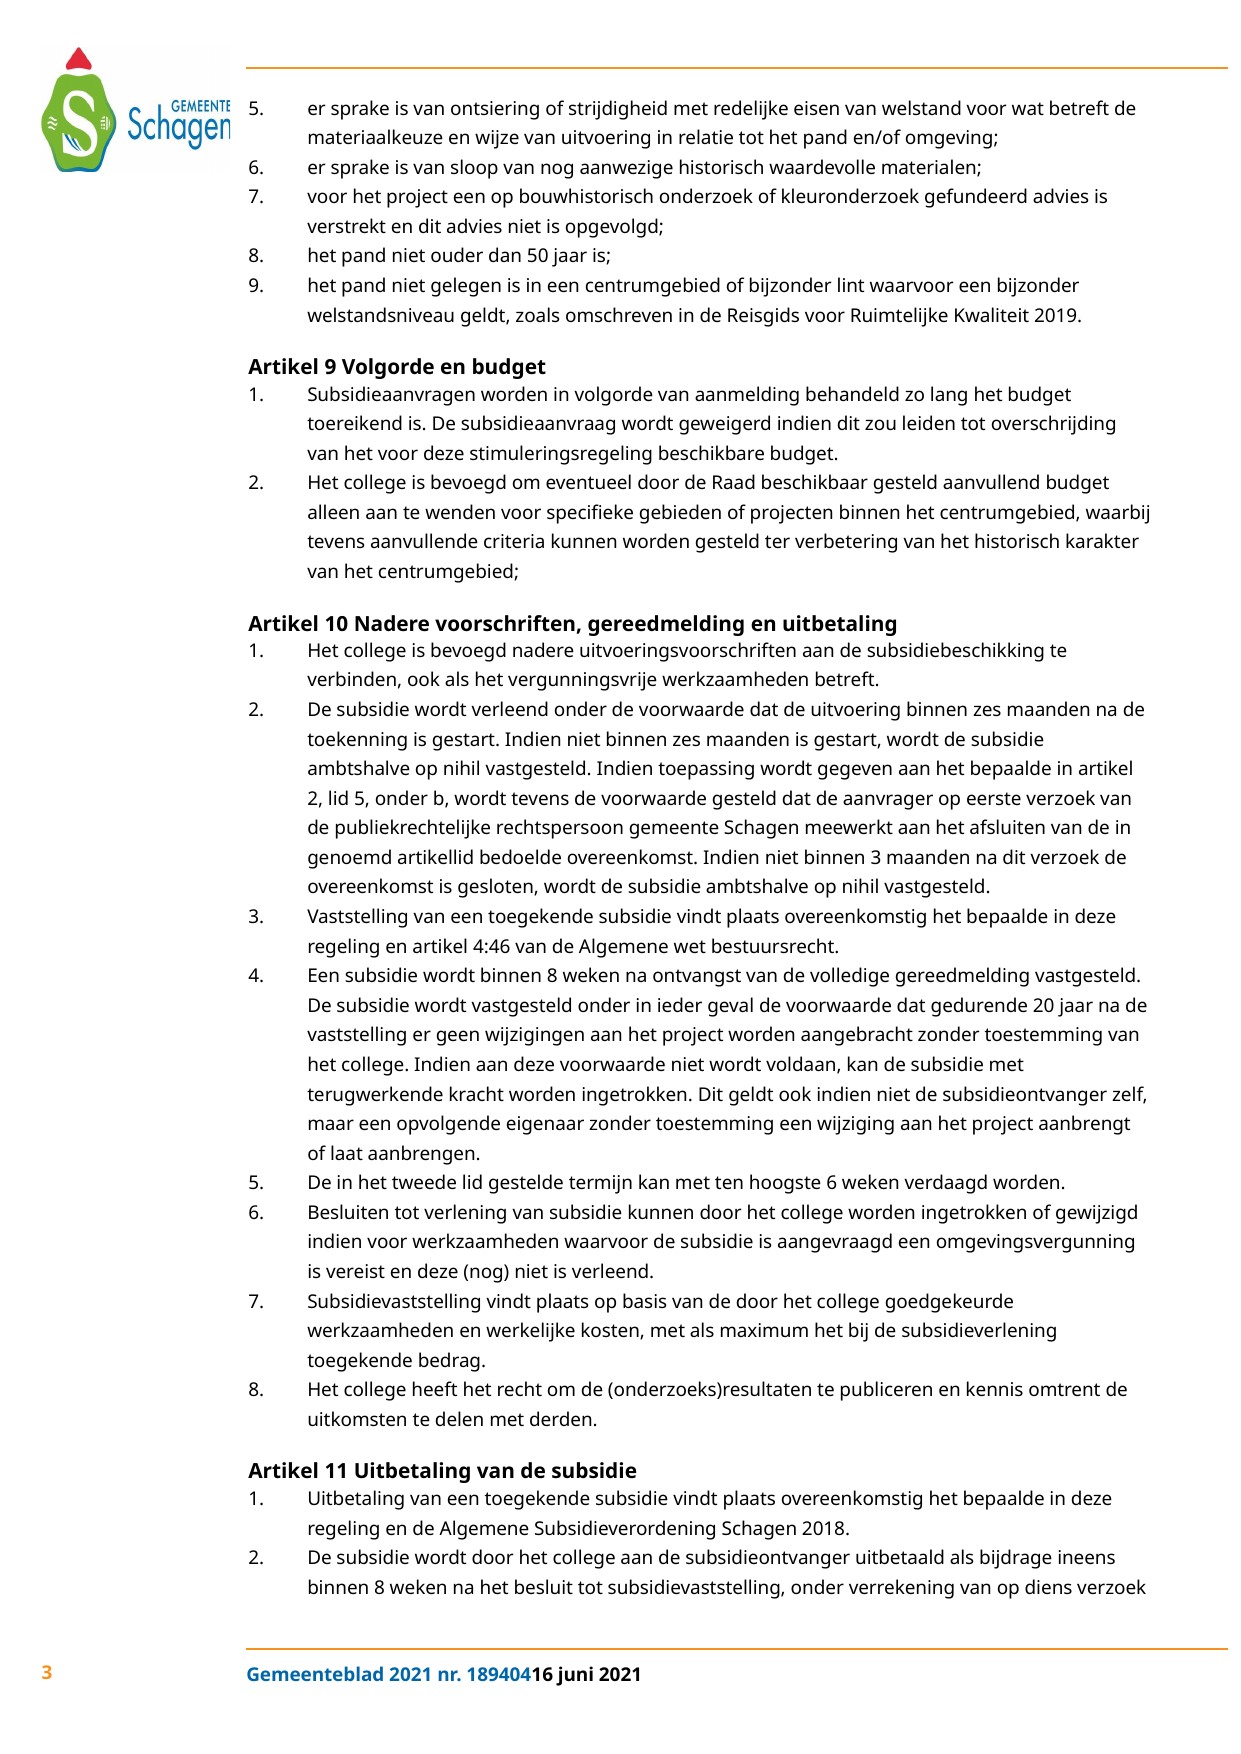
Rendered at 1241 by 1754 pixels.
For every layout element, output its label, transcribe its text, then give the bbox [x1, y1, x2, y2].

list Vaststelling van een toegekende subsidie vindt plaats overeenkomstig het bepaalde in deze regeling en artikel 4:46 van de Algemene wet bestuursrecht. [248, 903, 1152, 959]
list Subsidieaanvragen worden in volgorde van aanmelding behandeld zo lang het budget toereikend is. De subsidieaanvraag wordt geweigerd indien dit zou leiden tot overschrijding van het voor deze stimuleringsregeling beschikbare budget. [248, 381, 1152, 466]
list er sprake is van ontsiering of strijdigheid met redelijke eisen van welstand voor wat betreft de materiaalkeuze en wijze van uitvoering in relatie tot het pand en/of omgeving; [248, 95, 1152, 150]
list De subsidie wordt door het college aan de subsidieontvanger uitbetaald als bijdrage ineens binnen 8 weken na het besluit tot subsidievaststelling, onder verrekening van op diens verzoek [248, 1544, 1152, 1599]
list Subsidievaststelling vindt plaats op basis van de door het college goedgekeurde werkzaamheden en werkelijke kosten, met als maximum het bij de subsidieverlening toegekende bedrag. [248, 1288, 1152, 1373]
text Artikel 11 Uitbetaling van de subsidie [248, 1457, 1152, 1485]
list Het college is bevoegd nadere uitvoeringsvoorschriften aan de subsidiebeschikking te verbinden, ook als het vergunningsvrije werkzaamheden betreft. [248, 637, 1152, 692]
list Het college heeft het recht om de (onderzoeks)resultaten te publiceren en kennis omtrent de uitkomsten te delen met derden. [248, 1377, 1152, 1432]
text Artikel 9 Volgorde en budget [248, 352, 1152, 381]
list Besluiten tot verlening van subsidie kunnen door het college worden ingetrokken of gewijzigd indien voor werkzaamheden waarvoor de subsidie is aangevraagd een omgevingsvergunning is vereist en deze (nog) niet is verleend. [248, 1199, 1152, 1284]
list De in het tweede lid gestelde termijn kan met ten hoogste 6 weken verdaagd worden. [248, 1169, 1152, 1195]
list Een subsidie wordt binnen 8 weken na ontvangst van de volledige gereedmelding vastgesteld. De subsidie wordt vastgesteld onder in ieder geval de voorwaarde dat gedurende 20 jaar na de vaststelling er geen wijzigingen aan het project worden aangebracht zonder toestemming van het college. Indien aan deze voorwaarde niet wordt voldaan, kan de subsidie met terugwerkende kracht worden ingetrokken. Dit geldt ook indien niet de subsidieontvanger zelf, maar een opvolgende eigenaar zonder toestemming een wijziging aan het project aanbrengt of laat aanbrengen. [248, 962, 1152, 1166]
list De subsidie wordt verleend onder de voorwaarde dat de uitvoering binnen zes maanden na de toekenning is gestart. Indien niet binnen zes maanden is gestart, wordt de subsidie ambtshalve op nihil vastgesteld. Indien toepassing wordt gegeven aan het bepaalde in artikel 2, lid 5, onder b, wordt tevens de voorwaarde gesteld dat de aanvrager op eerste verzoek van de publiekrechtelijke rechtspersoon gemeente Schagen meewerkt aan het afsluiten van de in genoemd artikellid bedoelde overeenkomst. Indien niet binnen 3 maanden na dit verzoek de overeenkomst is gesloten, wordt de subsidie ambtshalve op nihil vastgesteld. [248, 696, 1152, 899]
picture [41, 47, 231, 172]
list het pand niet gelegen is in een centrumgebied of bijzonder lint waarvoor een bijzonder welstandsniveau geldt, zoals omschreven in de Reisgids voor Ruimtelijke Kwaliteit 2019. [248, 272, 1152, 328]
list voor het project een op bouwhistorisch onderzoek of kleuronderzoek gefundeerd advies is verstrekt en dit advies niet is opgevolgd; [248, 183, 1152, 239]
text Artikel 10 Nadere voorschriften, gereedmelding en uitbetaling [248, 609, 1152, 637]
list het pand niet ouder dan 50 jaar is; [248, 243, 1152, 268]
list er sprake is van sloop van nog aanwezige historisch waardevolle materialen; [248, 154, 1152, 180]
list Het college is bevoegd om eventueel door de Raad beschikbaar gesteld aanvullend budget alleen aan te wenden voor specifieke gebieden of projecten binnen het centrumgebied, waarbij tevens aanvullende criteria kunnen worden gesteld ter verbetering van het historisch karakter van het centrumgebied; [248, 469, 1152, 584]
list Uitbetaling van een toegekende subsidie vindt plaats overeenkomstig het bepaalde in deze regeling en de Algemene Subsidieverordening Schagen 2018. [248, 1485, 1152, 1540]
